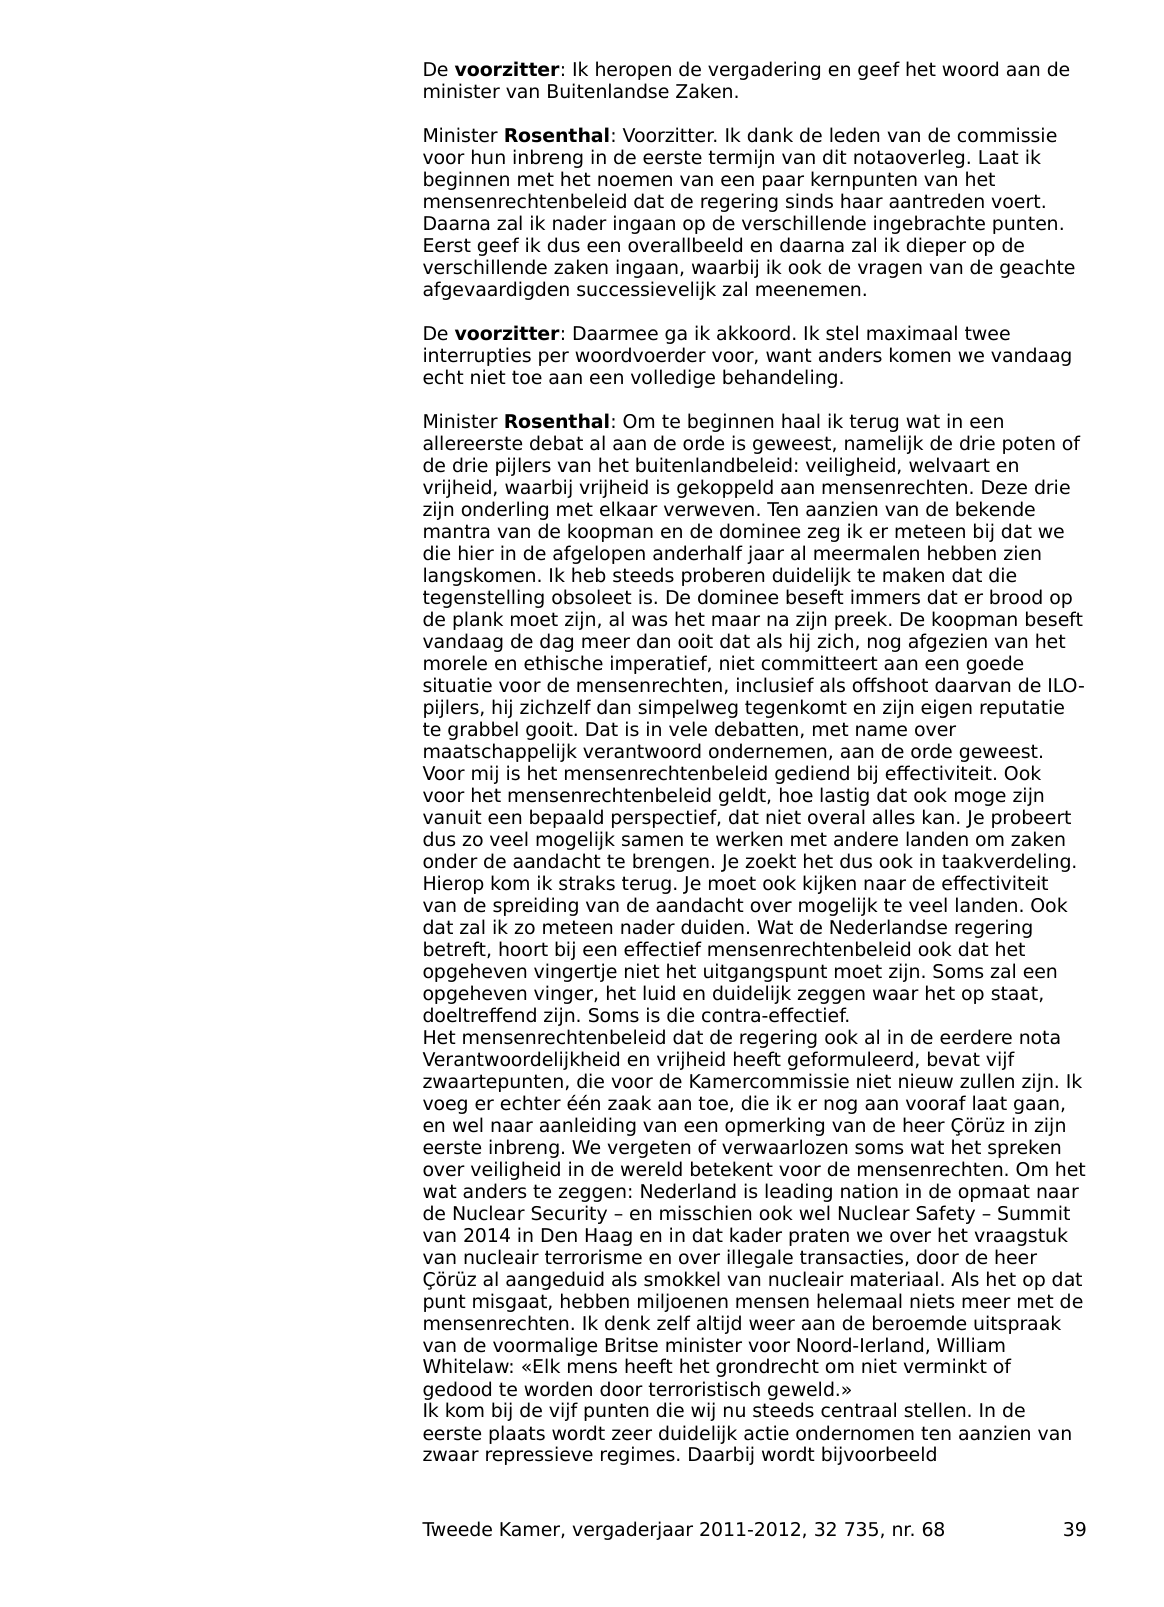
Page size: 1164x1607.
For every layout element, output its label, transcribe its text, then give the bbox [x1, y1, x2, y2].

text Voor mij is het mensenrechtenbeleid gediend bij effectiviteit. Ook voor het mensenrechtenbeleid geldt, hoe lastig dat ook moge zijn vanuit een bepaald perspectief, dat niet overal alles kan. Je probeert dus zo veel mogelijk samen te werken met andere landen om zaken onder de aandacht te brengen. Je zoekt het dus ook in taakverdeling. Hierop kom ik straks terug. Je moet ook kijken naar de effectiviteit van de spreiding van de aandacht over mogelijk te veel landen. Ook dat zal ik zo meteen nader duiden. Wat de Nederlandse regering betreft, hoort bij een effectief mensenrechtenbeleid ook dat het opgeheven vingertje niet het uitgangspunt moet zijn. Soms zal een opgeheven vinger, het luid en duidelijk zeggen waar het op staat, doeltreffend zijn. Soms is die contra-effectief. [422, 763, 1087, 1027]
text Minister Rosenthal: Voorzitter. Ik dank de leden van de commissie voor hun inbreng in de eerste termijn van dit notaoverleg. Laat ik beginnen met het noemen van een paar kernpunten van het mensenrechtenbeleid dat de regering sinds haar aantreden voert. Daarna zal ik nader ingaan op de verschillende ingebrachte punten. Eerst geef ik dus een overallbeeld en daarna zal ik dieper op de verschillende zaken ingaan, waarbij ik ook de vragen van de geachte afgevaardigden successievelijk zal meenemen. [422, 125, 1087, 301]
text Het mensenrechtenbeleid dat de regering ook al in de eerdere nota Verantwoordelijkheid en vrijheid heeft geformuleerd, bevat vijf zwaartepunten, die voor de Kamercommissie niet nieuw zullen zijn. Ik voeg er echter één zaak aan toe, die ik er nog aan vooraf laat gaan, en wel naar aanleiding van een opmerking van de heer Çörüz in zijn eerste inbreng. We vergeten of verwaarlozen soms wat het spreken over veiligheid in de wereld betekent voor de mensenrechten. Om het wat anders te zeggen: Nederland is leading nation in de opmaat naar de Nuclear Security – en misschien ook wel Nuclear Safety – Summit van 2014 in Den Haag en in dat kader praten we over het vraagstuk van nucleair terrorisme en over illegale transacties, door de heer Çörüz al aangeduid als smokkel van nucleair materiaal. Als het op dat punt misgaat, hebben miljoenen mensen helemaal niets meer met de mensenrechten. Ik denk zelf altijd weer aan de beroemde uitspraak van de voormalige Britse minister voor Noord-Ierland, William Whitelaw: «Elk mens heeft het grondrecht om niet verminkt of gedood te worden door terroristisch geweld.» [422, 1027, 1087, 1400]
text De voorzitter: Ik heropen de vergadering en geef het woord aan de minister van Buitenlandse Zaken. [422, 59, 1087, 103]
text De voorzitter: Daarmee ga ik akkoord. Ik stel maximaal twee interrupties per woordvoerder voor, want anders komen we vandaag echt niet toe aan een volledige behandeling. [422, 323, 1087, 389]
text Ik kom bij de vijf punten die wij nu steeds centraal stellen. In de eerste plaats wordt zeer duidelijk actie ondernomen ten aanzien van zwaar repressieve regimes. Daarbij wordt bijvoorbeeld [422, 1400, 1087, 1466]
text Minister Rosenthal: Om te beginnen haal ik terug wat in een allereerste debat al aan de orde is geweest, namelijk de drie poten of de drie pijlers van het buitenlandbeleid: veiligheid, welvaart en vrijheid, waarbij vrijheid is gekoppeld aan mensenrechten. Deze drie zijn onderling met elkaar verweven. Ten aanzien van de bekende mantra van de koopman en de dominee zeg ik er meteen bij dat we die hier in de afgelopen anderhalf jaar al meermalen hebben zien langskomen. Ik heb steeds proberen duidelijk te maken dat die tegenstelling obsoleet is. De dominee beseft immers dat er brood op de plank moet zijn, al was het maar na zijn preek. De koopman beseft vandaag de dag meer dan ooit dat als hij zich, nog afgezien van het morele en ethische imperatief, niet committeert aan een goede situatie voor de mensenrechten, inclusief als offshoot daarvan de ILO-pijlers, hij zichzelf dan simpelweg tegenkomt en zijn eigen reputatie te grabbel gooit. Dat is in vele debatten, met name over maatschappelijk verantwoord ondernemen, aan de orde geweest. [422, 411, 1087, 763]
